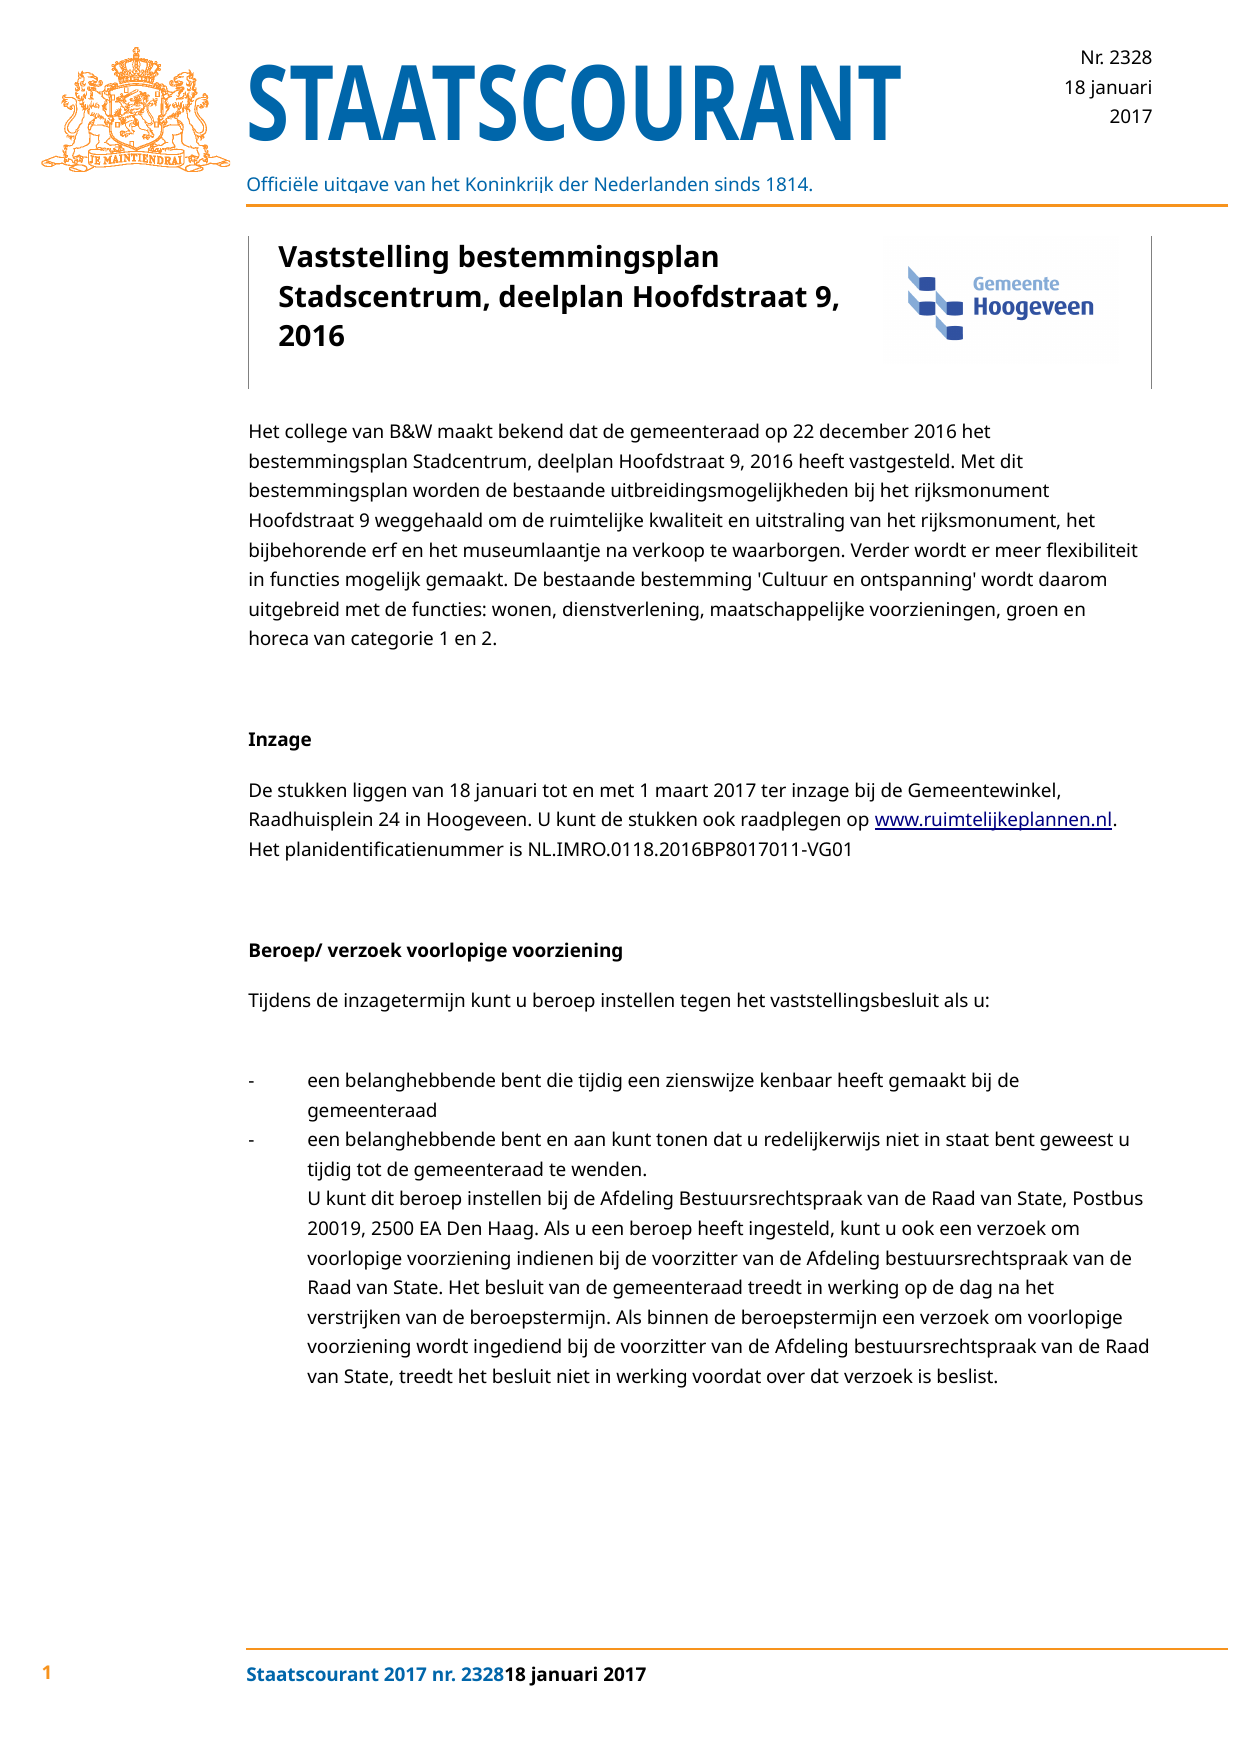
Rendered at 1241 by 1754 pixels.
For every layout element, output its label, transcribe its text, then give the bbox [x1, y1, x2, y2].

picture [41, 47, 231, 172]
picture [882, 236, 1119, 364]
text Tijdens de inzagetermijn kunt u beroep instellen tegen het vaststellingsbesluit als u: [248, 987, 1152, 1013]
list een belanghebbende bent en aan kunt tonen dat u redelijkerwijs niet in staat bent geweest u tijdig tot de gemeenteraad te wenden. [248, 1126, 1152, 1182]
list U kunt dit beroep instellen bij de Afdeling Bestuursrechtspraak van de Raad van State, Postbus 20019, 2500 EA Den Haag. Als u een beroep heeft ingesteld, kunt u ook een verzoek om voorlopige voorziening indienen bij de voorzitter van de Afdeling bestuursrechtspraak van de Raad van State. Het besluit van de gemeenteraad treedt in werking op de dag na het verstrijken van de beroepstermijn. Als binnen de beroepstermijn een verzoek om voorlopige voorziening wordt ingediend bij de voorzitter van de Afdeling bestuursrechtspraak van de Raad van State, treedt het besluit niet in werking voordat over dat verzoek is beslist. [248, 1186, 1152, 1389]
text Het college van B&W maakt bekend dat de gemeenteraad op 22 december 2016 het bestemmingsplan Stadcentrum, deelplan Hoofdstraat 9, 2016 heeft vastgesteld. Met dit bestemmingsplan worden de bestaande uitbreidingsmogelijkheden bij het rijksmonument Hoofdstraat 9 weggehaald om de ruimtelijke kwaliteit en uitstraling van het rijksmonument, het bijbehorende erf en het museumlaantje na verkoop te waarborgen. Verder wordt er meer flexibiliteit in functies mogelijk gemaakt. De bestaande bestemming 'Cultuur en ontspanning' wordt daarom uitgebreid met de functies: wonen, dienstverlening, maatschappelijke voorzieningen, groen en horeca van categorie 1 en 2. [248, 418, 1152, 651]
text Inzage [248, 726, 1152, 752]
table_header [850, 236, 1151, 389]
text Beroep/ verzoek voorlopige voorziening [248, 937, 1152, 962]
table_header Vaststelling bestemmingsplan Stadscentrum, deelplan Hoofdstraat 9, 2016 [249, 236, 850, 389]
text De stukken liggen van 18 januari tot en met 1 maart 2017 ter inzage bij de Gemeentewinkel, Raadhuisplein 24 in Hoogeveen. U kunt de stukken ook raadplegen op www.ruimtelijkeplannen.nl. Het planidentificatienummer is NL.IMRO.0118.2016BP8017011-VG01 [248, 777, 1152, 862]
list een belanghebbende bent die tijdig een zienswijze kenbaar heeft gemaakt bij de gemeenteraad [248, 1067, 1152, 1122]
